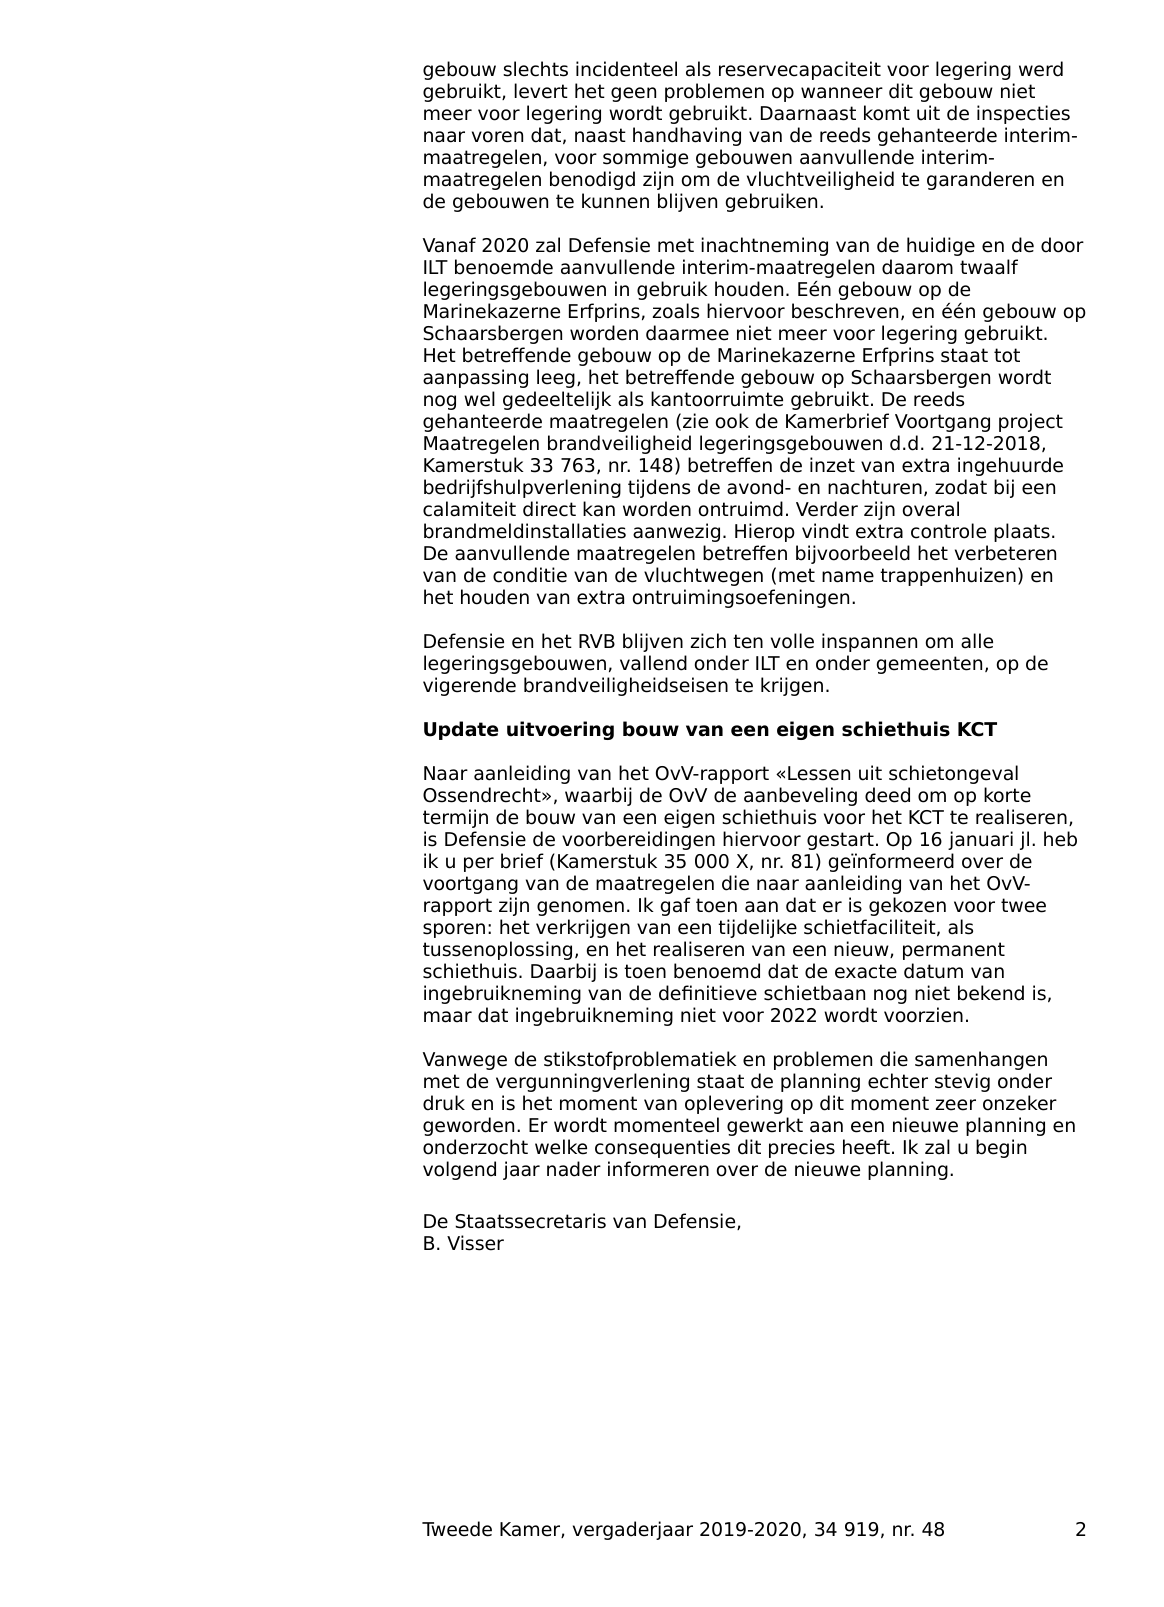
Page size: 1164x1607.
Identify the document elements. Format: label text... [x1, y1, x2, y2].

subtitle Update uitvoering bouw van een eigen schiethuis KCT [422, 719, 1087, 741]
text gebouw slechts incidenteel als reservecapaciteit voor legering werd gebruikt, levert het geen problemen op wanneer dit gebouw niet meer voor legering wordt gebruikt. Daarnaast komt uit de inspecties naar voren dat, naast handhaving van de reeds gehanteerde interim-maatregelen, voor sommige gebouwen aanvullende interim-maatregelen benodigd zijn om de vluchtveiligheid te garanderen en de gebouwen te kunnen blijven gebruiken. [422, 59, 1087, 213]
text De Staatssecretaris van Defensie, B. Visser [422, 1211, 1087, 1255]
text Vanwege de stikstofproblematiek en problemen die samenhangen met de vergunningverlening staat de planning echter stevig onder druk en is het moment van oplevering op dit moment zeer onzeker geworden. Er wordt momenteel gewerkt aan een nieuwe planning en onderzocht welke consequenties dit precies heeft. Ik zal u begin volgend jaar nader informeren over de nieuwe planning. [422, 1049, 1087, 1181]
text Defensie en het RVB blijven zich ten volle inspannen om alle legeringsgebouwen, vallend onder ILT en onder gemeenten, op de vigerende brandveiligheidseisen te krijgen. [422, 631, 1087, 697]
text Vanaf 2020 zal Defensie met inachtneming van de huidige en de door ILT benoemde aanvullende interim-maatregelen daarom twaalf legeringsgebouwen in gebruik houden. Eén gebouw op de Marinekazerne Erfprins, zoals hiervoor beschreven, en één gebouw op Schaarsbergen worden daarmee niet meer voor legering gebruikt. Het betreffende gebouw op de Marinekazerne Erfprins staat tot aanpassing leeg, het betreffende gebouw op Schaarsbergen wordt nog wel gedeeltelijk als kantoorruimte gebruikt. De reeds gehanteerde maatregelen (zie ook de Kamerbrief Voortgang project Maatregelen brandveiligheid legeringsgebouwen d.d. 21-12-2018, Kamerstuk 33 763, nr. 148) betreffen de inzet van extra ingehuurde bedrijfshulpverlening tijdens de avond- en nachturen, zodat bij een calamiteit direct kan worden ontruimd. Verder zijn overal brandmeldinstallaties aanwezig. Hierop vindt extra controle plaats. De aanvullende maatregelen betreffen bijvoorbeeld het verbeteren van de conditie van de vluchtwegen (met name trappenhuizen) en het houden van extra ontruimingsoefeningen. [422, 235, 1087, 609]
text Naar aanleiding van het OvV-rapport «Lessen uit schietongeval Ossendrecht», waarbij de OvV de aanbeveling deed om op korte termijn de bouw van een eigen schiethuis voor het KCT te realiseren, is Defensie de voorbereidingen hiervoor gestart. Op 16 januari jl. heb ik u per brief (Kamerstuk 35 000 X, nr. 81) geïnformeerd over de voortgang van de maatregelen die naar aanleiding van het OvV-rapport zijn genomen. Ik gaf toen aan dat er is gekozen voor twee sporen: het verkrijgen van een tijdelijke schietfaciliteit, als tussenoplossing, en het realiseren van een nieuw, permanent schiethuis. Daarbij is toen benoemd dat de exacte datum van ingebruikneming van de definitieve schietbaan nog niet bekend is, maar dat ingebruikneming niet voor 2022 wordt voorzien. [422, 763, 1087, 1027]
